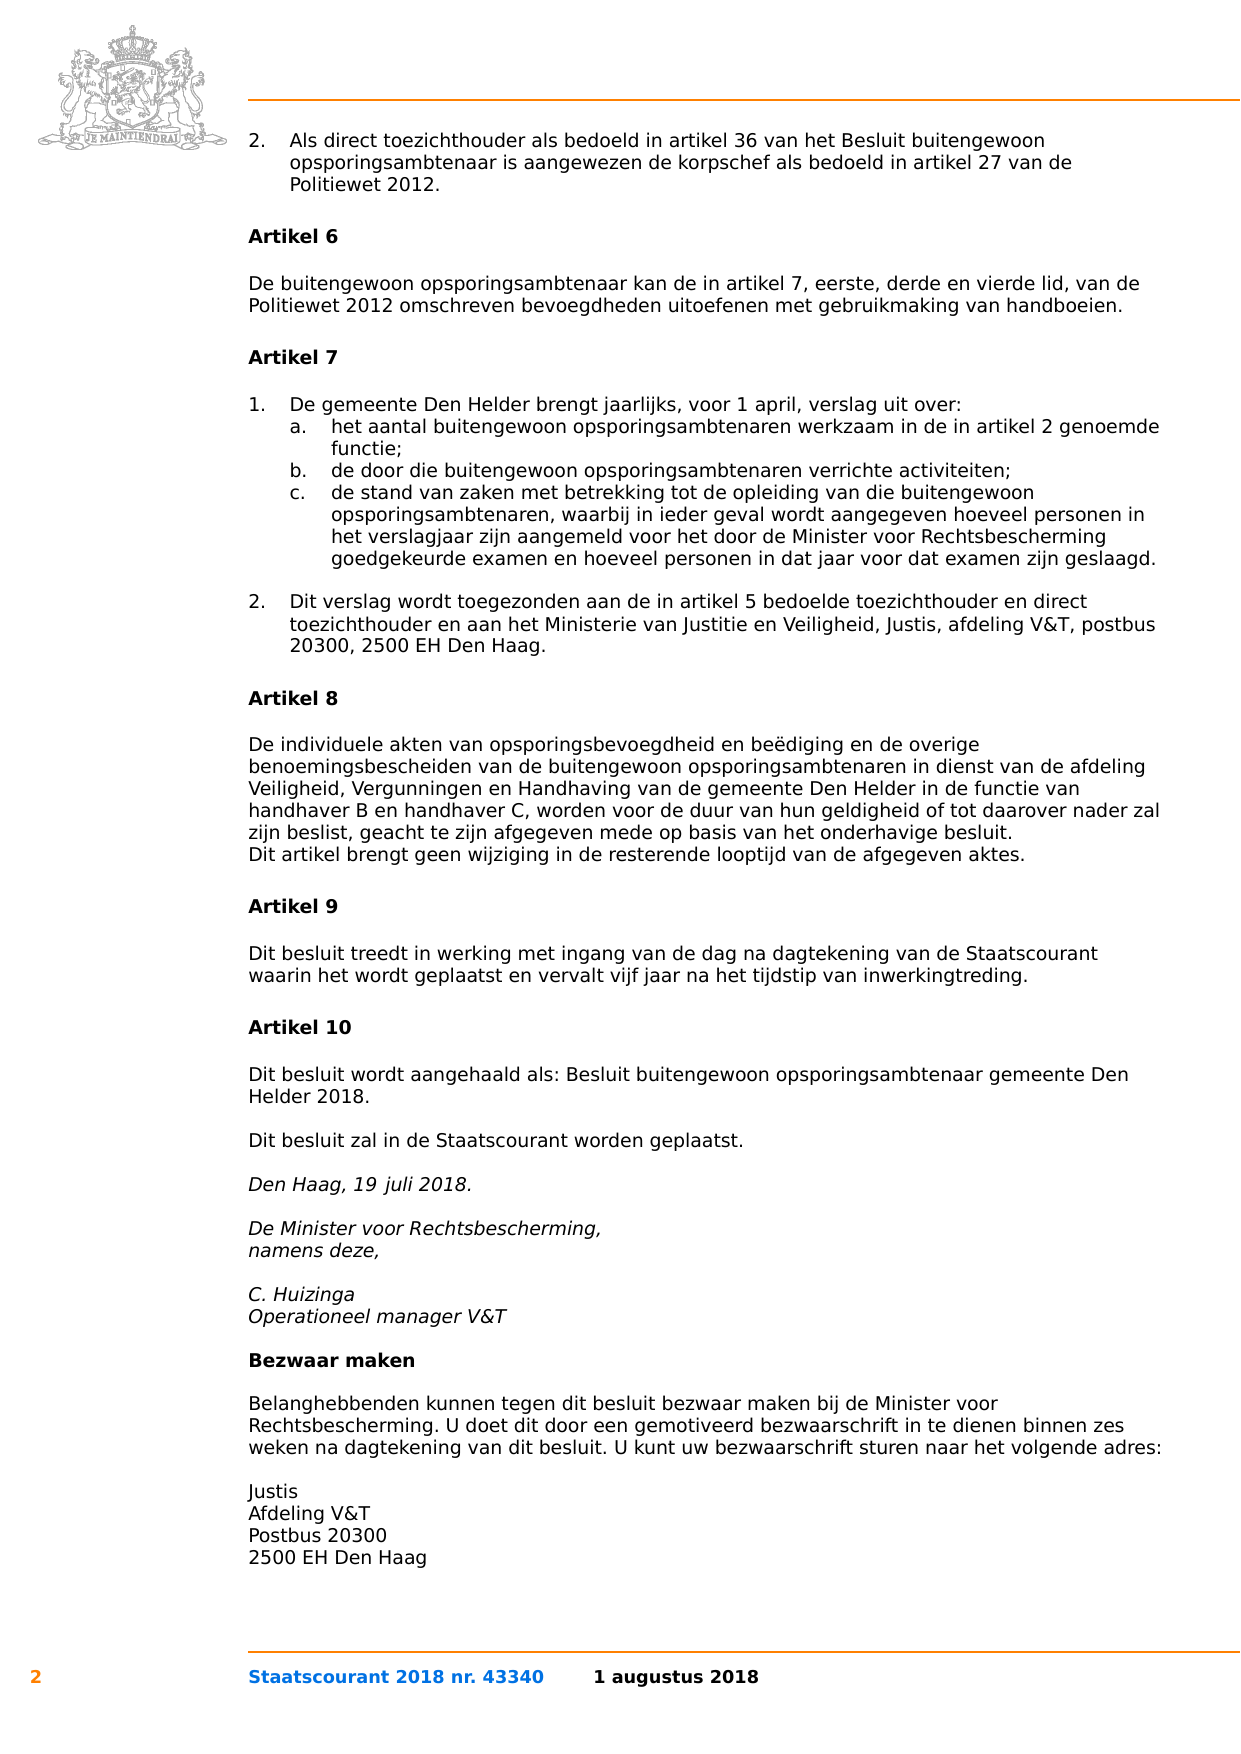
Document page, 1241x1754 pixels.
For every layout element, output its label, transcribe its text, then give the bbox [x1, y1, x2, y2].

text b. de door die buitengewoon opsporingsambtenaren verrichte activiteiten; [289, 460, 1163, 482]
text De Minister voor Rechtsbescherming, namens deze, C. Huizinga Operationeel manager V&T [248, 1218, 1163, 1328]
text 1. De gemeente Den Helder brengt jaarlijks, voor 1 april, verslag uit over: [248, 394, 1163, 416]
text Afdeling V&T [248, 1503, 1163, 1525]
text Postbus 20300 [248, 1525, 1163, 1547]
text c. de stand van zaken met betrekking tot de opleiding van die buitengewoon opsporingsambtenaren, waarbij in ieder geval wordt aangegeven hoeveel personen in het verslagjaar zijn aangemeld voor het door de Minister voor Rechtsbescherming goedgekeurde examen en hoeveel personen in dat jaar voor dat examen zijn geslaagd. [289, 482, 1163, 569]
text Dit artikel brengt geen wijziging in de resterende looptijd van de afgegeven aktes. [248, 844, 1163, 866]
subtitle Artikel 7 [248, 347, 1163, 369]
text Dit besluit wordt aangehaald als: Besluit buitengewoon opsporingsambtenaar gemeente Den Helder 2018. [248, 1064, 1163, 1108]
text Bezwaar maken [248, 1349, 1163, 1371]
text Dit besluit treedt in werking met ingang van de dag na dagtekening van de Staatscourant waarin het wordt geplaatst en vervalt vijf jaar na het tijdstip van inwerkingtreding. [248, 943, 1163, 987]
text De buitengewoon opsporingsambtenaar kan de in artikel 7, eerste, derde en vierde lid, van de Politiewet 2012 omschreven bevoegdheden uitoefenen met gebruikmaking van handboeien. [248, 273, 1163, 317]
text 2500 EH Den Haag [248, 1547, 1163, 1569]
subtitle Artikel 8 [248, 687, 1163, 709]
text Belanghebbenden kunnen tegen dit besluit bezwaar maken bij de Minister voor Rechtsbescherming. U doet dit door een gemotiveerd bezwaarschrift in te dienen binnen zes weken na dagtekening van dit besluit. U kunt uw bezwaarschrift sturen naar het volgende adres: [248, 1393, 1163, 1459]
subtitle Artikel 10 [248, 1017, 1163, 1039]
text Den Haag, 19 juli 2018. [248, 1174, 1163, 1196]
subtitle Artikel 9 [248, 896, 1163, 918]
text De individuele akten van opsporingsbevoegdheid en beëdiging en de overige benoemingsbescheiden van de buitengewoon opsporingsambtenaren in dienst van de afdeling Veiligheid, Vergunningen en Handhaving van de gemeente Den Helder in de functie van handhaver B en handhaver C, worden voor de duur van hun geldigheid of tot daarover nader zal zijn beslist, geacht te zijn afgegeven mede op basis van het onderhavige besluit. [248, 734, 1163, 844]
text Dit besluit zal in de Staatscourant worden geplaatst. [248, 1130, 1163, 1152]
text Justis [248, 1481, 1163, 1503]
text 2. Dit verslag wordt toegezonden aan de in artikel 5 bedoelde toezichthouder en direct toezichthouder en aan het Ministerie van Justitie en Veiligheid, Justis, afdeling V&T, postbus 20300, 2500 EH Den Haag. [248, 591, 1163, 657]
text 2. Als direct toezichthouder als bedoeld in artikel 36 van het Besluit buitengewoon opsporingsambtenaar is aangewezen de korpschef als bedoeld in artikel 27 van de Politiewet 2012. [248, 130, 1163, 196]
picture [38, 25, 227, 150]
text a. het aantal buitengewoon opsporingsambtenaren werkzaam in de in artikel 2 genoemde functie; [289, 416, 1163, 460]
subtitle Artikel 6 [248, 226, 1163, 248]
